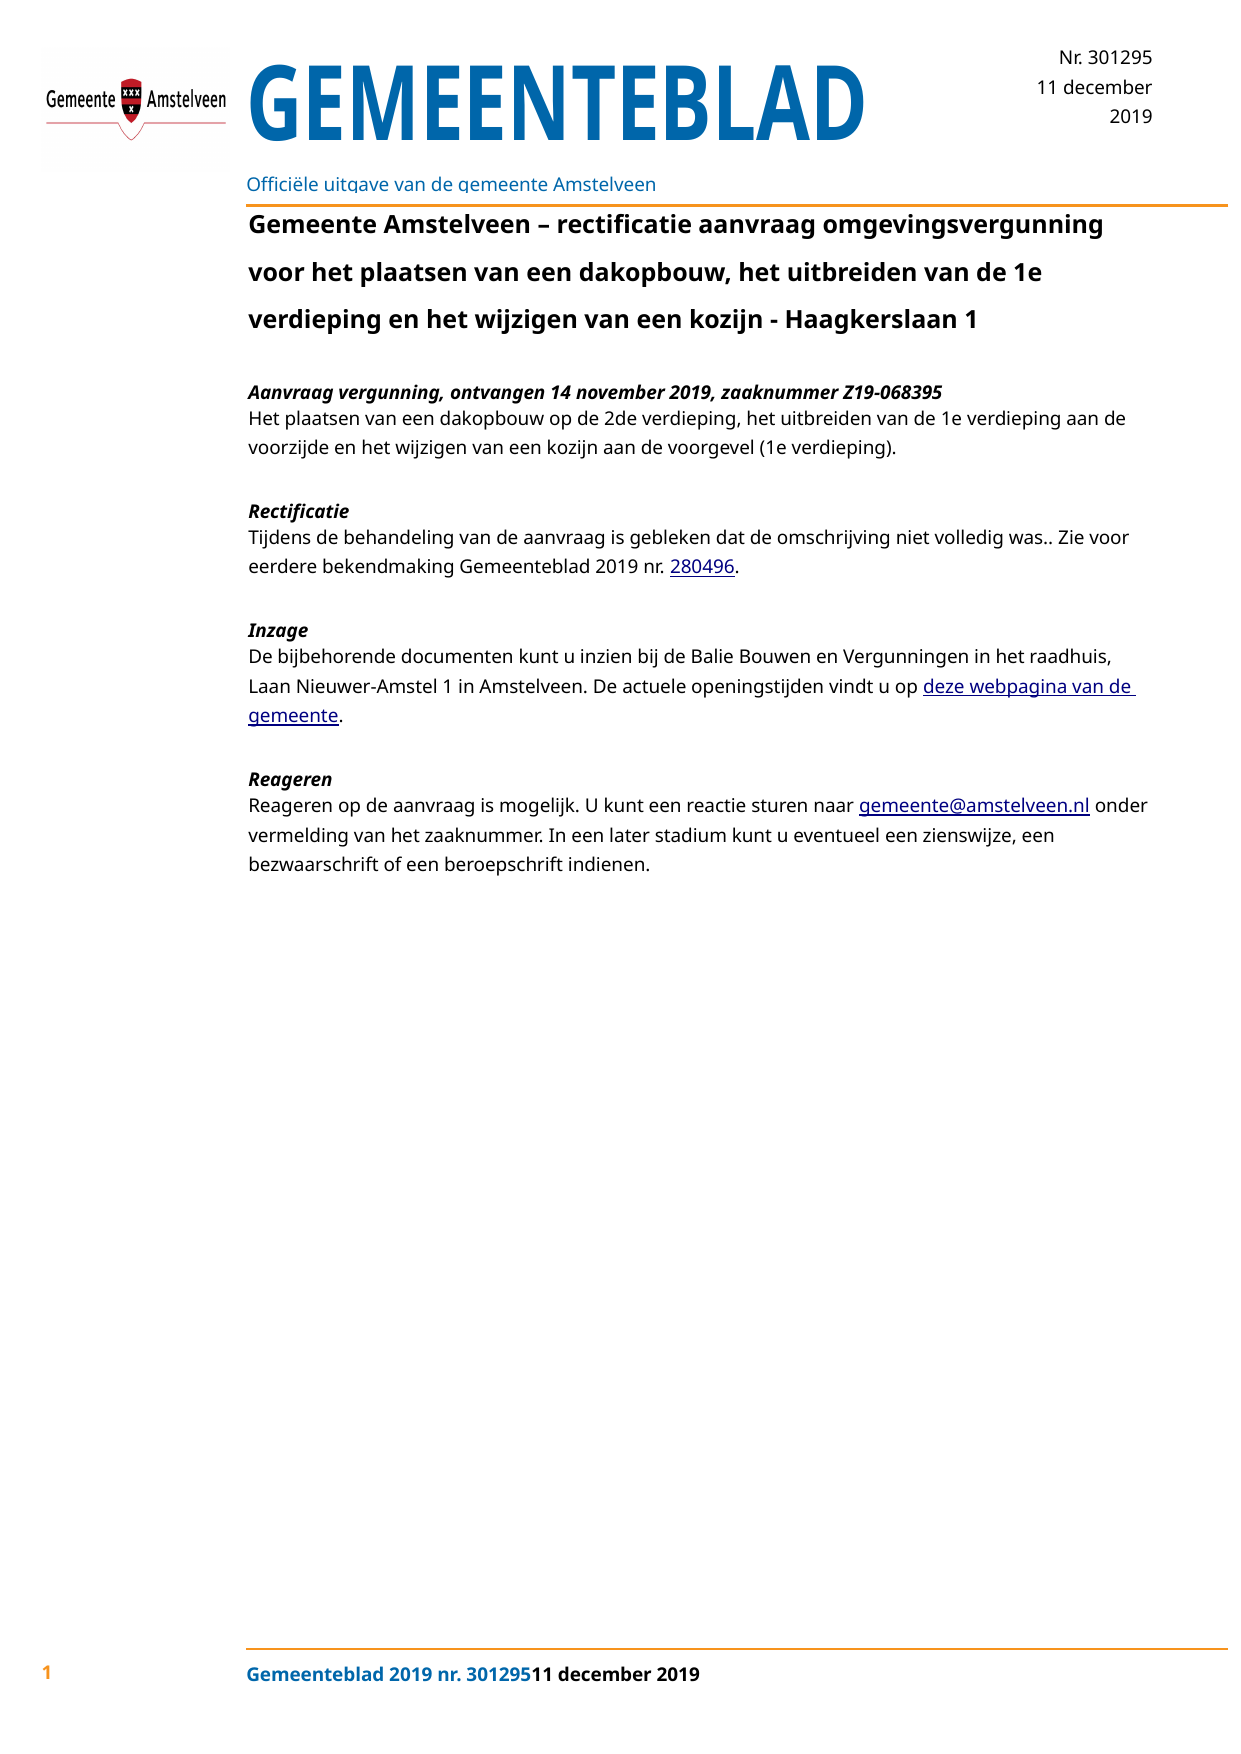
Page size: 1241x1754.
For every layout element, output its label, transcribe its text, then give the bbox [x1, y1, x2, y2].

picture [41, 47, 231, 172]
text Tijdens de behandeling van de aanvraag is gebleken dat de omschrijving niet volledig was.. Zie voor eerdere bekendmaking Gemeenteblad 2019 nr. 280496. [248, 524, 1152, 579]
text Rectificatie [248, 498, 1152, 524]
text Reageren op de aanvraag is mogelijk. U kunt een reactie sturen naar gemeente@amstelveen.nl onder vermelding van het zaaknummer. In een later stadium kunt u eventueel een zienswijze, een bezwaarschrift of een beroepschrift indienen. [248, 792, 1152, 877]
text Inzage [248, 618, 1152, 643]
text Aanvraag vergunning, ontvangen 14 november 2019, zaaknummer Z19-068395 [248, 379, 1152, 405]
text Reageren [248, 766, 1152, 792]
text Gemeente Amstelveen – rectificatie aanvraag omgevingsvergunning voor het plaatsen van een dakopbouw, het uitbreiden van de 1e verdieping en het wijzigen van een kozijn - Haagkerslaan 1 [248, 207, 1152, 336]
text De bijbehorende documenten kunt u inzien bij de Balie Bouwen en Vergunningen in het raadhuis, Laan Nieuwer-Amstel 1 in Amstelveen. De actuele openingstijden vindt u op deze webpagina van de gemeente. [248, 643, 1152, 728]
text Het plaatsen van een dakopbouw op de 2de verdieping, het uitbreiden van de 1e verdieping aan de voorzijde en het wijzigen van een kozijn aan de voorgevel (1e verdieping). [248, 405, 1152, 460]
